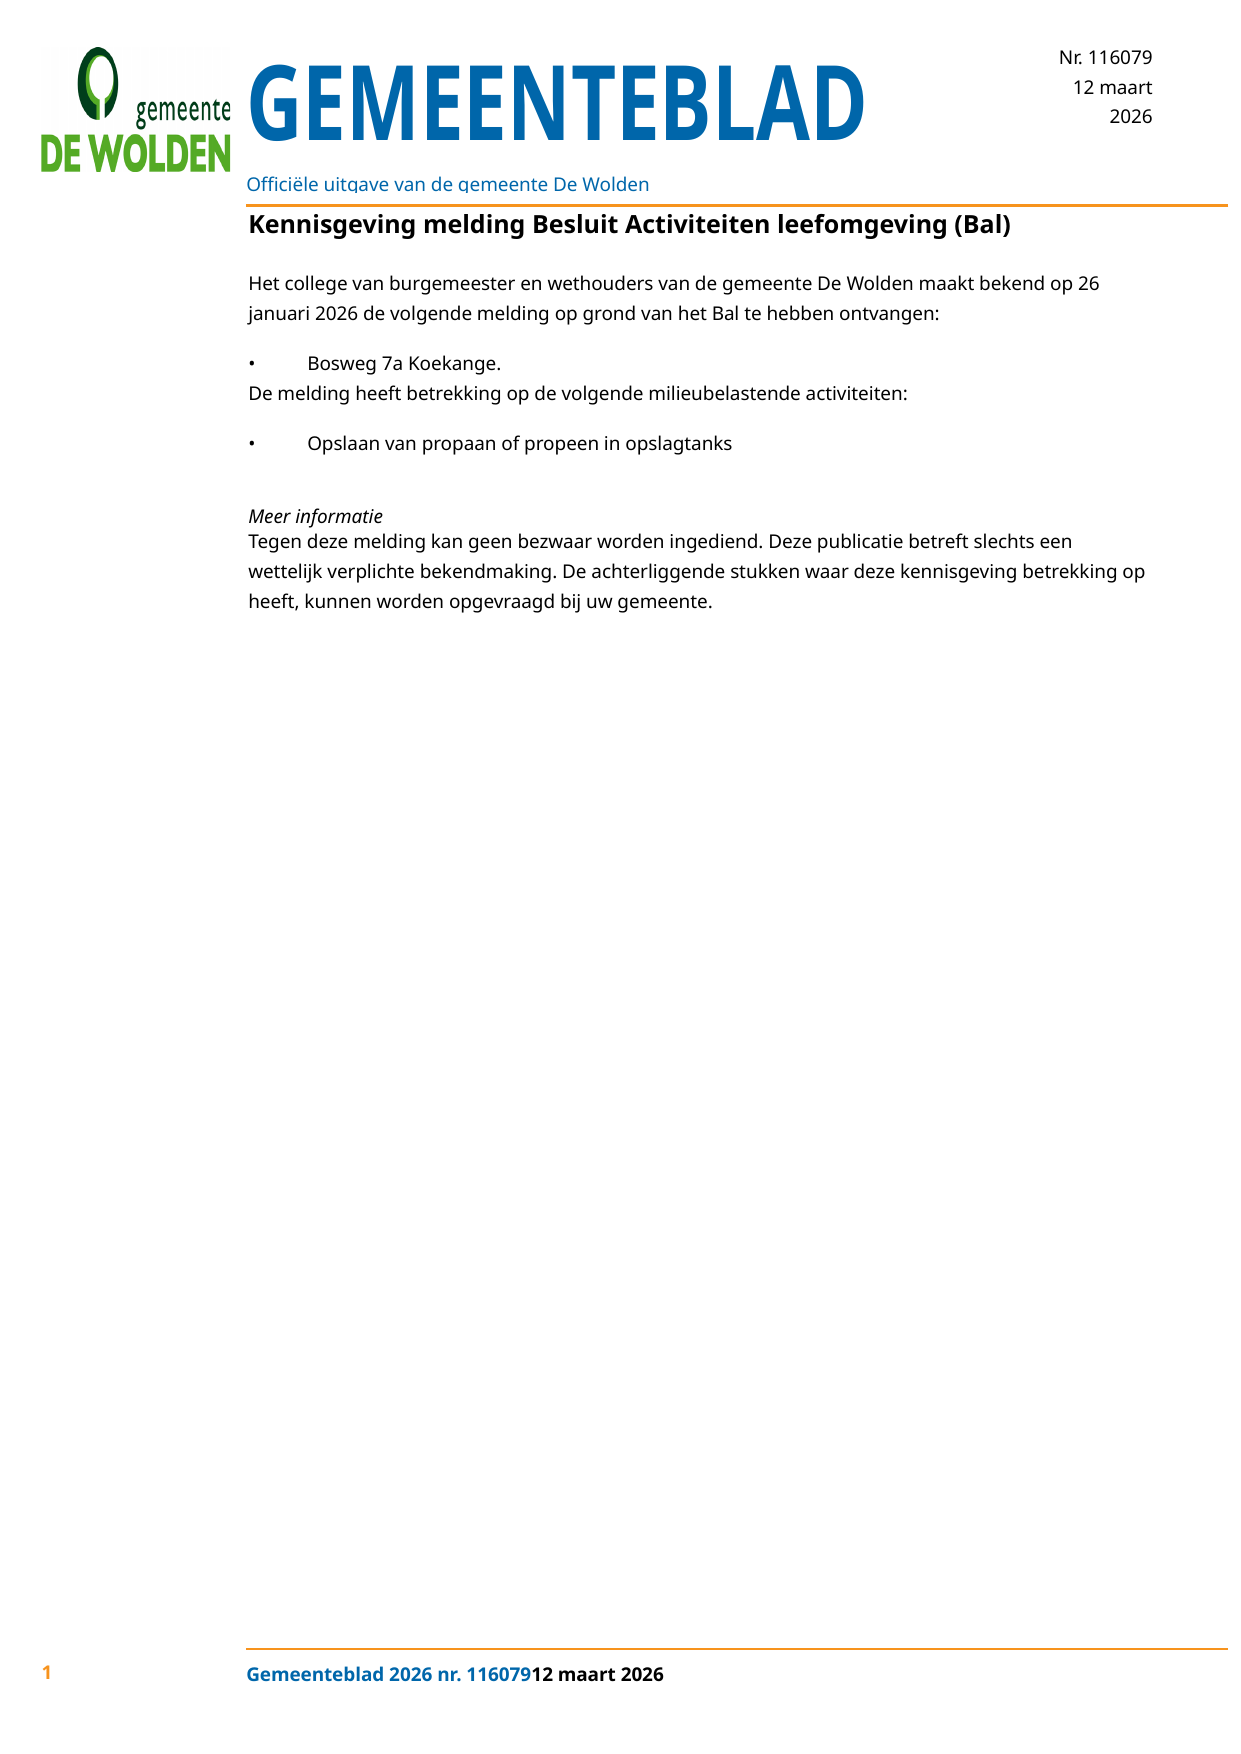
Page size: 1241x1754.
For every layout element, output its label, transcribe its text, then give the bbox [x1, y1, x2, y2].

text Meer informatie [248, 503, 1152, 529]
text Kennisgeving melding Besluit Activiteiten leefomgeving (Bal) [248, 207, 1152, 241]
list Opslaan van propaan of propeen in opslagtanks [248, 430, 1152, 456]
text Tegen deze melding kan geen bezwaar worden ingediend. Deze publicatie betreft slechts een wettelijk verplichte bekendmaking. De achterliggende stukken waar deze kennisgeving betrekking op heeft, kunnen worden opgevraagd bij uw gemeente. [248, 529, 1152, 614]
text Het college van burgemeester en wethouders van de gemeente De Wolden maakt bekend op 26 januari 2026 de volgende melding op grond van het Bal te hebben ontvangen: [248, 270, 1152, 326]
list Bosweg 7a Koekange. [248, 350, 1152, 376]
text De melding heeft betrekking op de volgende milieubelastende activiteiten: [248, 380, 1152, 406]
picture [41, 47, 231, 172]
